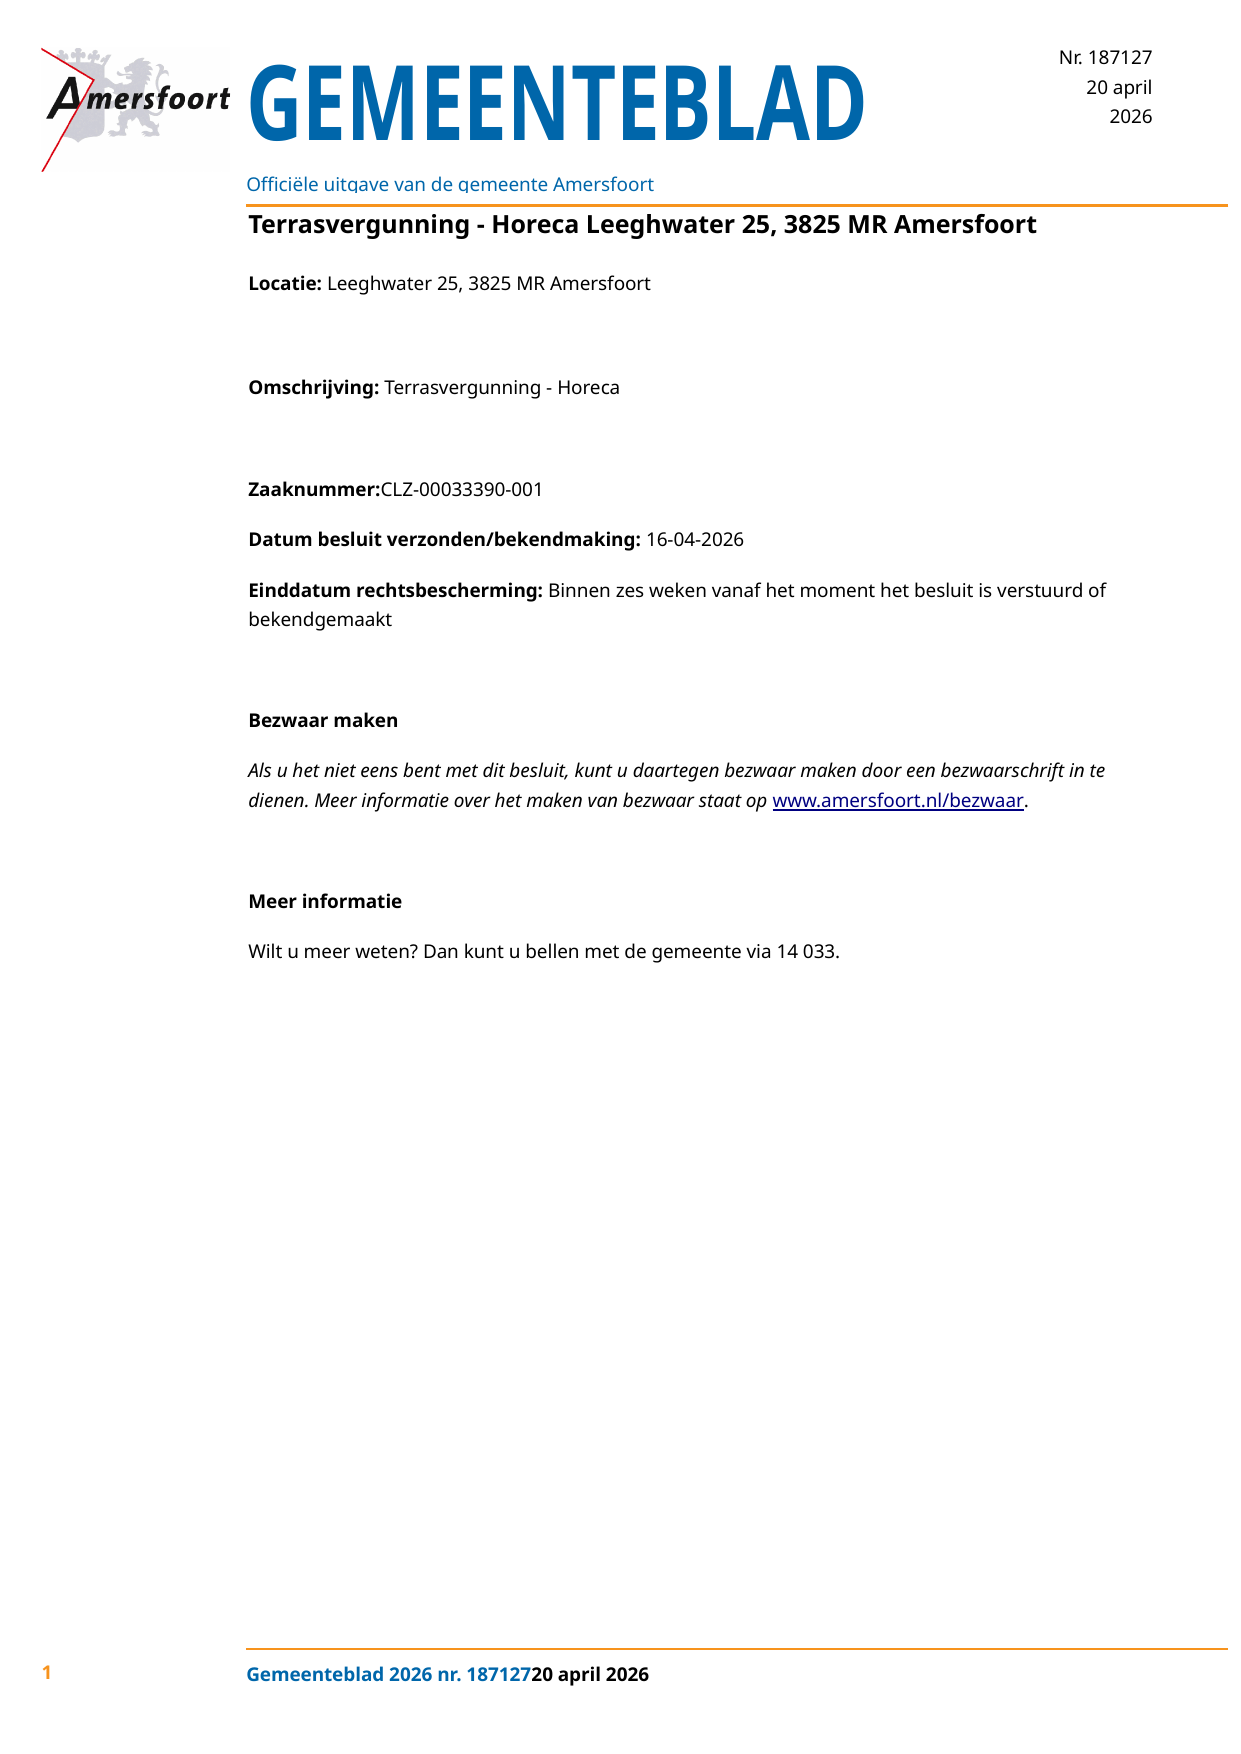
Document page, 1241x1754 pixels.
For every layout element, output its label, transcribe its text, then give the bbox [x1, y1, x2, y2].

text Als u het niet eens bent met dit besluit, kunt u daartegen bezwaar maken door een bezwaarschrift in te dienen. Meer informatie over het maken van bezwaar staat op www.amersfoort.nl/bezwaar. [248, 758, 1152, 813]
text Locatie: Leeghwater 25, 3825 MR Amersfoort [248, 270, 1152, 296]
text Wilt u meer weten? Dan kunt u bellen met de gemeente via 14 033. [248, 938, 1152, 964]
text Meer informatie [248, 888, 1152, 914]
picture [41, 47, 231, 172]
text Zaaknummer:CLZ-00033390-001 [248, 476, 1152, 502]
text Einddatum rechtsbescherming: Binnen zes weken vanaf het moment het besluit is verstuurd of bekendgemaakt [248, 577, 1152, 632]
text Terrasvergunning - Horeca Leeghwater 25, 3825 MR Amersfoort [248, 207, 1152, 241]
text ﻿Omschrijving: Terrasvergunning - Horeca [248, 371, 1152, 400]
text Bezwaar maken [248, 707, 1152, 733]
text Datum besluit verzonden/bekendmaking: 16-04-2026 [248, 526, 1152, 552]
